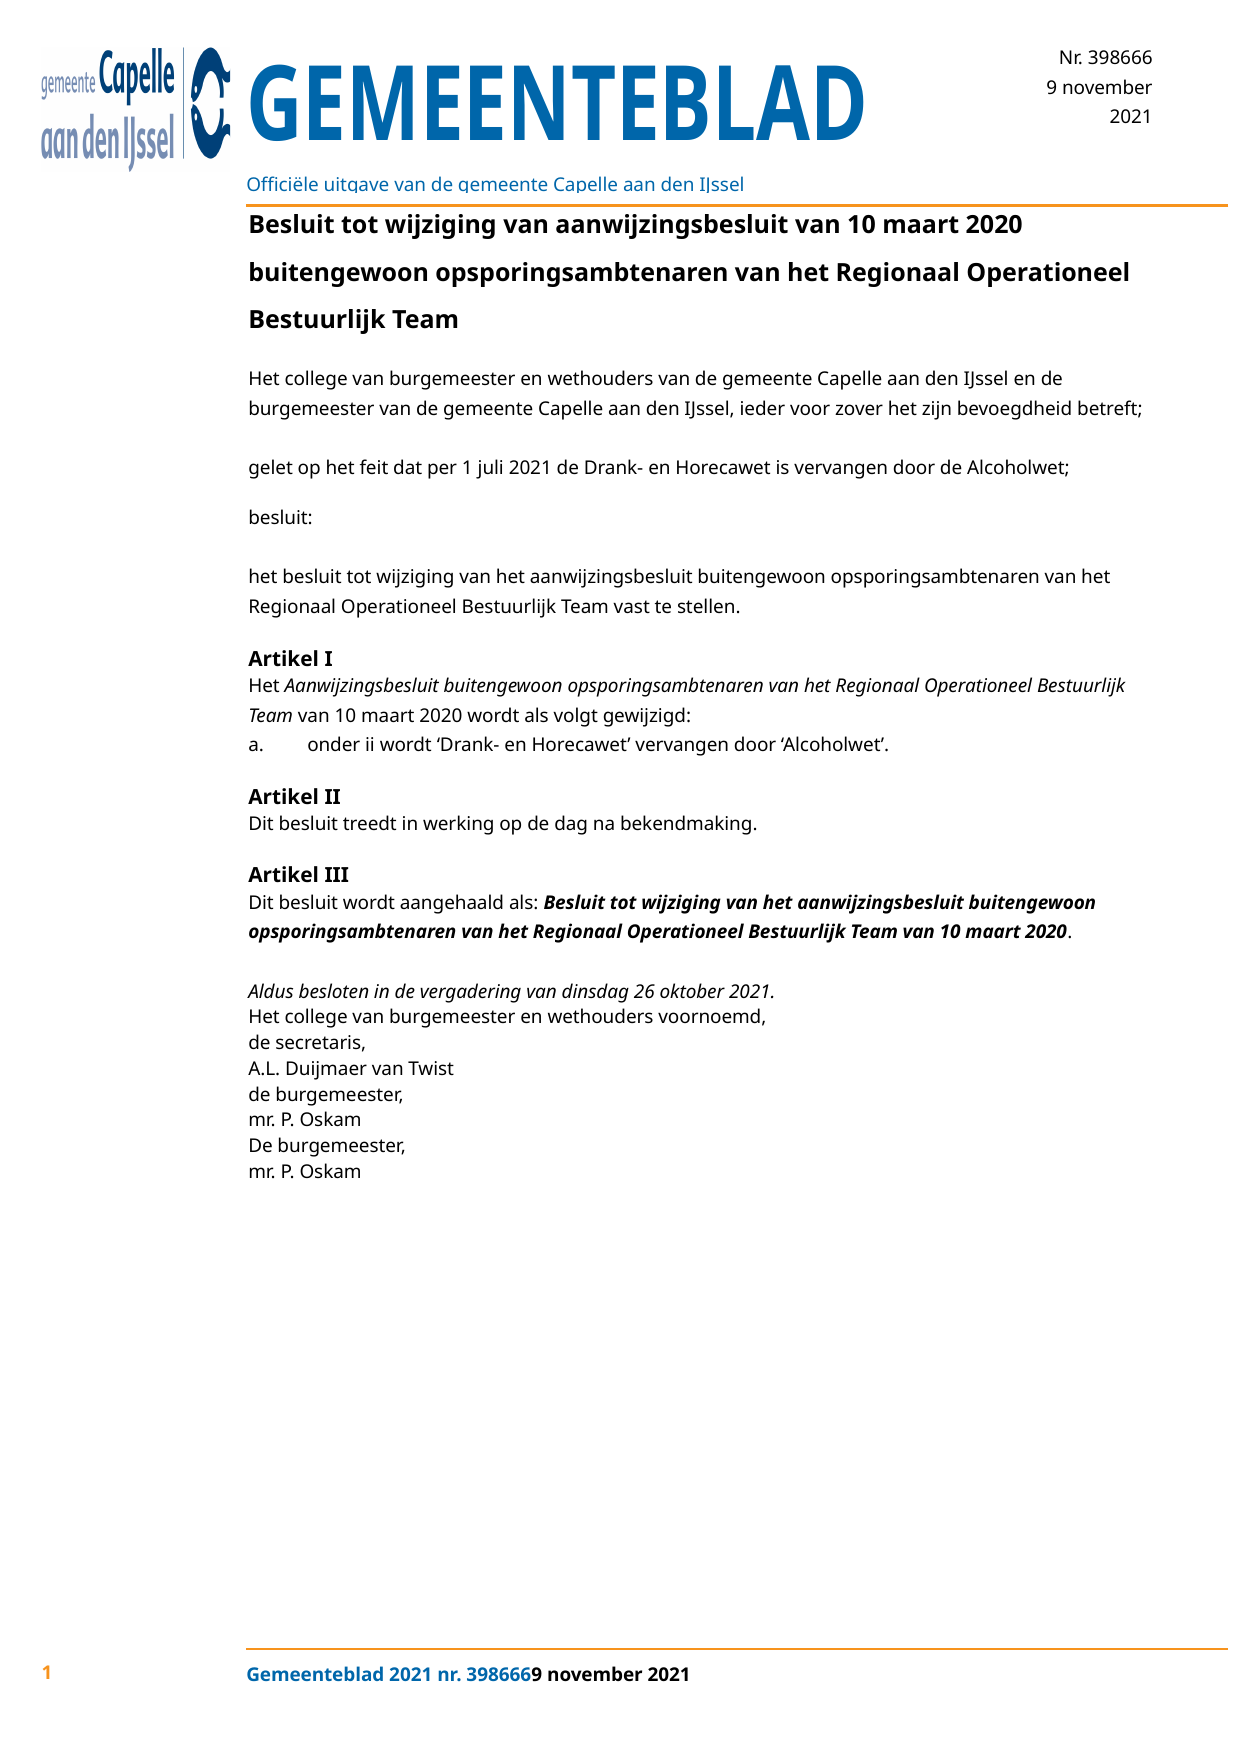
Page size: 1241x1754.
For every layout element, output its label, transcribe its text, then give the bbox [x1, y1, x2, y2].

text Artikel II [248, 782, 1152, 810]
text Het college van burgemeester en wethouders van de gemeente Capelle aan den IJssel en de burgemeester van de gemeente Capelle aan den IJssel, ieder voor zover het zijn bevoegdheid betreft; [248, 366, 1152, 421]
picture [41, 47, 231, 172]
text het besluit tot wijziging van het aanwijzingsbesluit buitengewoon opsporingsambtenaren van het Regionaal Operationeel Bestuurlijk Team vast te stellen. [248, 564, 1152, 619]
text Dit besluit treedt in werking op de dag na bekendmaking. [248, 810, 1152, 836]
text Artikel I [248, 644, 1152, 672]
text Dit besluit wordt aangehaald als: Besluit tot wijziging van het aanwijzingsbesluit buitengewoon opsporingsambtenaren van het Regionaal Operationeel Bestuurlijk Team van 10 maart 2020. [248, 889, 1152, 944]
text mr. P. Oskam [248, 1158, 1152, 1184]
list onder ii wordt ‘Drank- en Horecawet’ vervangen door ‘Alcoholwet’. [248, 731, 1152, 757]
text De burgemeester, [248, 1132, 1152, 1158]
text Het Aanwijzingsbesluit buitengewoon opsporingsambtenaren van het Regionaal Operationeel Bestuurlijk Team van 10 maart 2020 wordt als volgt gewijzigd: [248, 672, 1152, 727]
text Artikel III [248, 861, 1152, 889]
text de burgemeester, [248, 1081, 1152, 1106]
text Het college van burgemeester en wethouders voornoemd, [248, 1003, 1152, 1029]
text gelet op het feit dat per 1 juli 2021 de Drank- en Horecawet is vervangen door de Alcoholwet; [248, 454, 1152, 480]
text A.L. Duijmaer van Twist [248, 1055, 1152, 1081]
text Besluit tot wijziging van aanwijzingsbesluit van 10 maart 2020 buitengewoon opsporingsambtenaren van het Regionaal Operationeel Bestuurlijk Team [248, 207, 1152, 336]
text besluit: [248, 504, 1152, 530]
text mr. P. Oskam [248, 1106, 1152, 1132]
text de secretaris, [248, 1029, 1152, 1055]
text Aldus besloten in de vergadering van dinsdag 26 oktober 2021. [248, 978, 1152, 1003]
